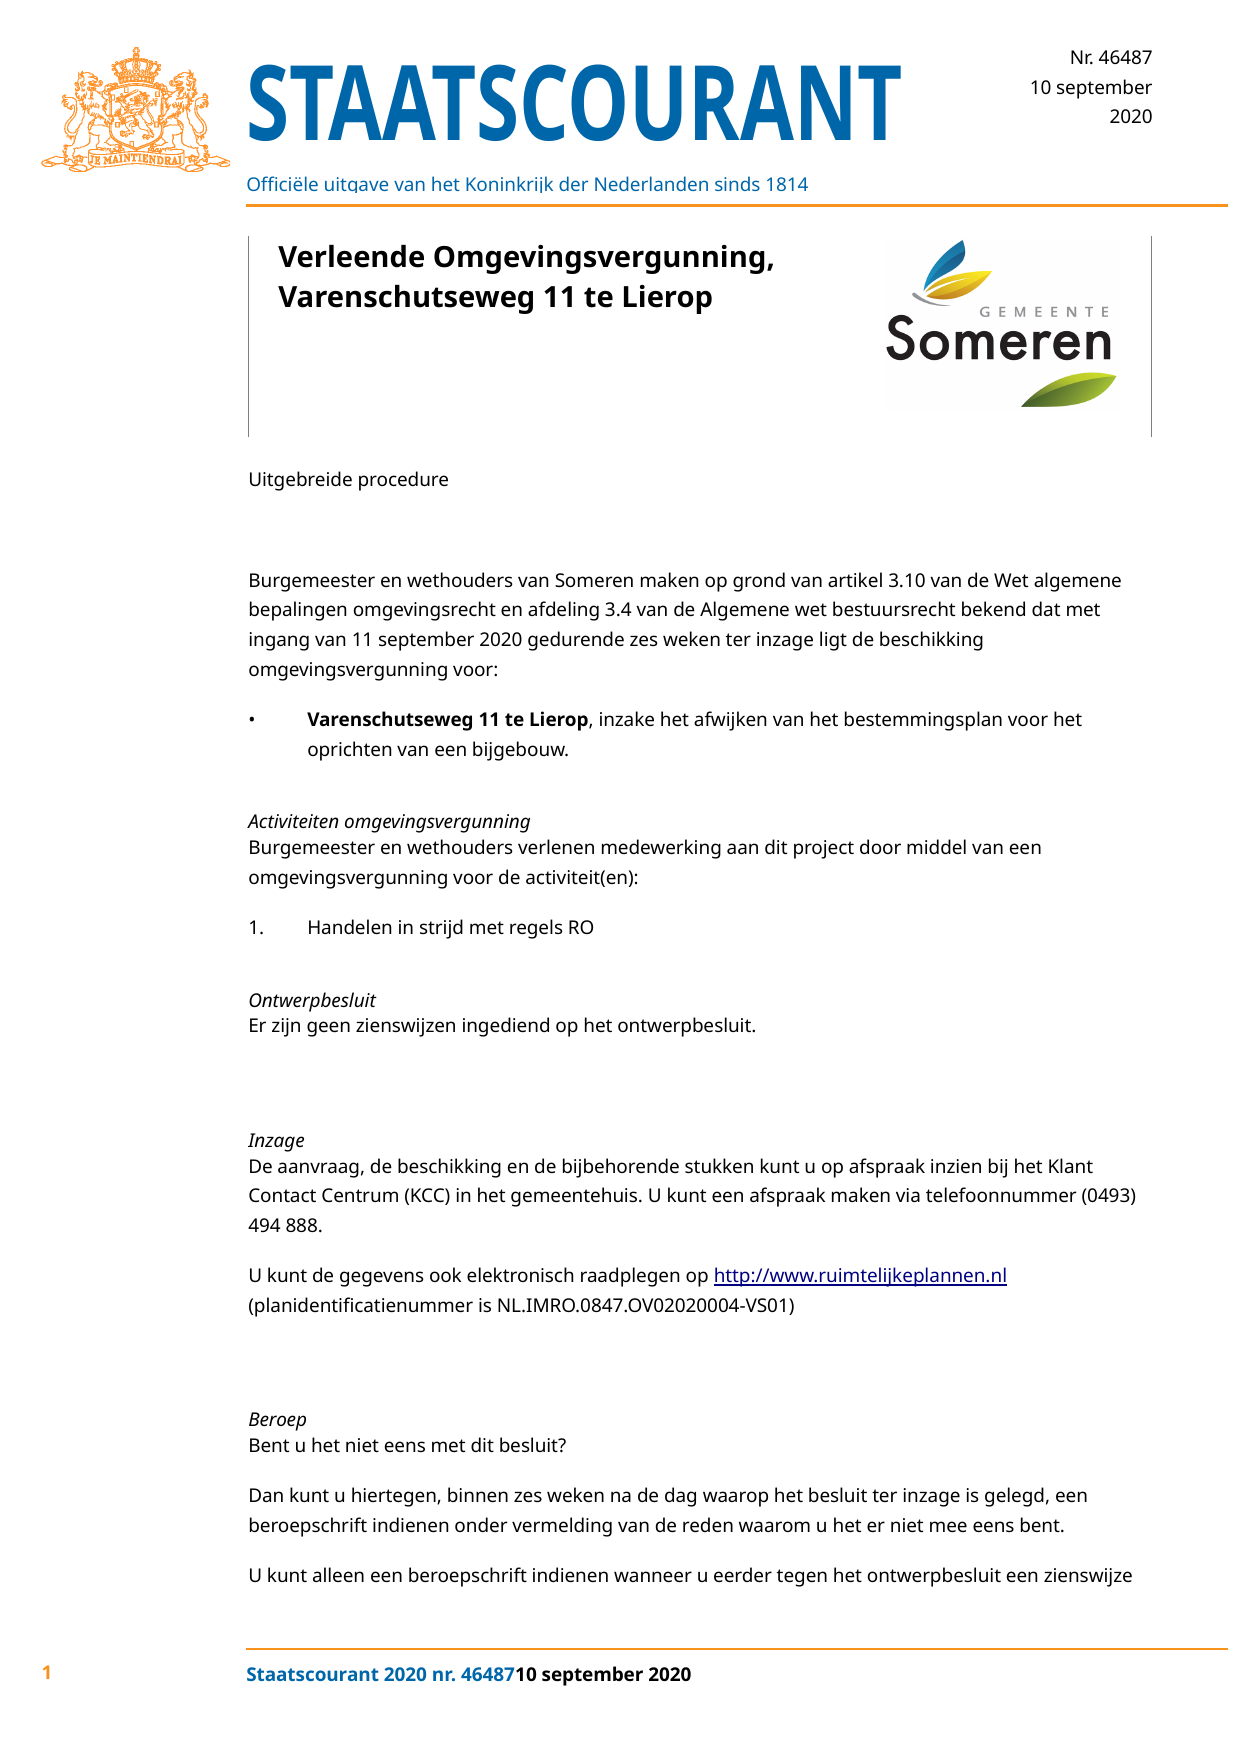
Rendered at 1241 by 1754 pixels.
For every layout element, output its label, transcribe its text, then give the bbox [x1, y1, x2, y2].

text Inzage [248, 1127, 1152, 1153]
text Burgemeester en wethouders van Someren maken op grond van artikel 3.10 van de Wet algemene bepalingen omgevingsrecht en afdeling 3.4 van de Algemene wet bestuursrecht bekend dat met ingang van 11 september 2020 gedurende zes weken ter inzage ligt de beschikking omgevingsvergunning voor: [248, 567, 1152, 682]
text Bent u het niet eens met dit besluit? [248, 1432, 1152, 1458]
picture [882, 236, 1119, 411]
table_header Verleende Omgevingsvergunning, Varenschutseweg 11 te Lierop [249, 236, 850, 437]
table_header [850, 236, 1151, 437]
text Beroep [248, 1406, 1152, 1432]
text U kunt alleen een beroepschrift indienen wanneer u eerder tegen het ontwerpbesluit een zienswijze [248, 1562, 1152, 1588]
text De aanvraag, de beschikking en de bijbehorende stukken kunt u op afspraak inzien bij het Klant Contact Centrum (KCC) in het gemeentehuis. U kunt een afspraak maken via telefoonnummer (0493) 494 888. [248, 1153, 1152, 1238]
list Handelen in strijd met regels RO [248, 914, 1152, 940]
text U kunt de gegevens ook elektronisch raadplegen op http://www.ruimtelijkeplannen.nl (planidentificatienummer is NL.IMRO.0847.OV02020004-VS01) [248, 1262, 1152, 1318]
text Activiteiten omgevingsvergunning [248, 808, 1152, 834]
picture [41, 47, 231, 172]
list Varenschutseweg 11 te Lierop, inzake het afwijken van het bestemmingsplan voor het oprichten van een bijgebouw. [248, 706, 1152, 762]
text Burgemeester en wethouders verlenen medewerking aan dit project door middel van een omgevingsvergunning voor de activiteit(en): [248, 834, 1152, 889]
text Dan kunt u hiertegen, binnen zes weken na de dag waarop het besluit ter inzage is gelegd, een beroepschrift indienen onder vermelding van de reden waarom u het er niet mee eens bent. [248, 1482, 1152, 1538]
text Uitgebreide procedure [248, 466, 1152, 492]
text Ontwerpbesluit [248, 987, 1152, 1013]
text Er zijn geen zienswijzen ingediend op het ontwerpbesluit. [248, 1013, 1152, 1038]
